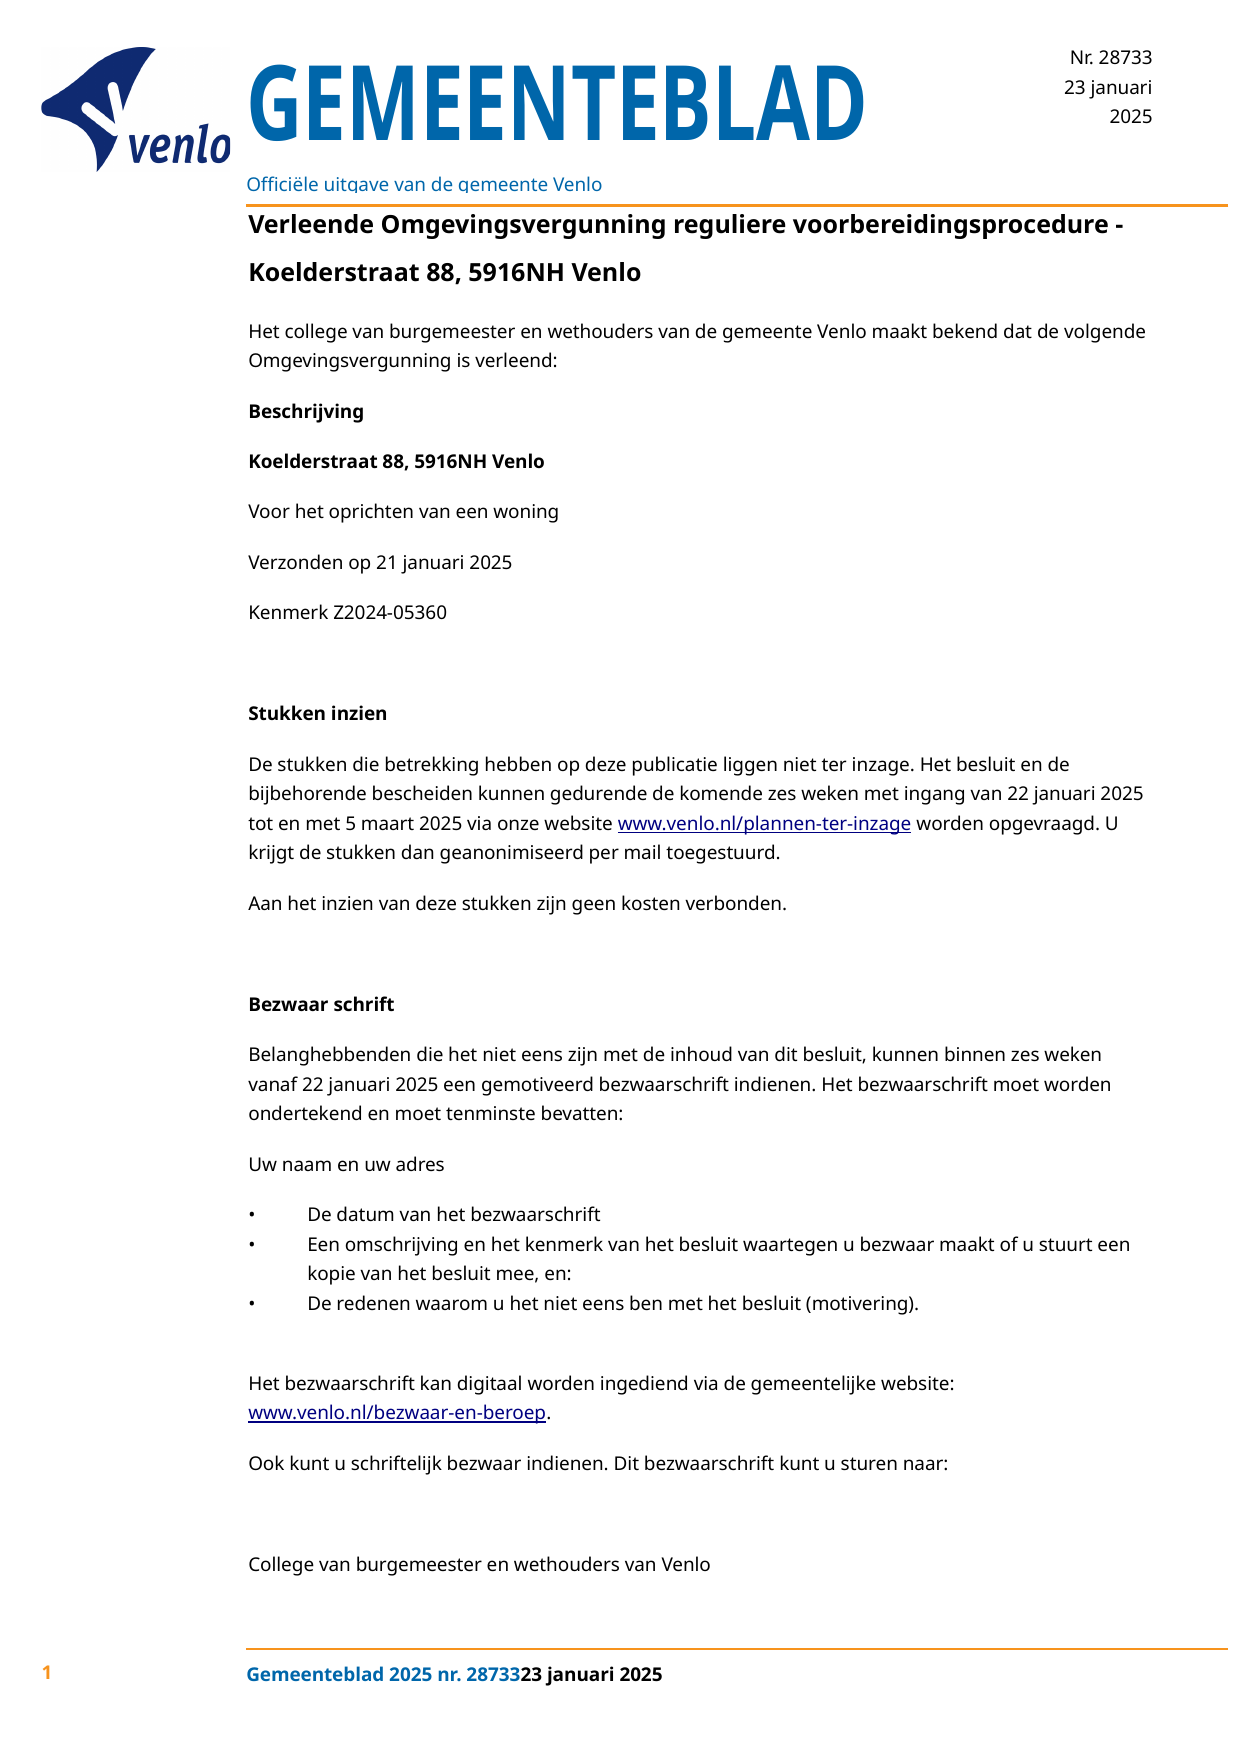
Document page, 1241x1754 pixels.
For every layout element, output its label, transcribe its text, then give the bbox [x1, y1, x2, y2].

text Stukken inzien [248, 700, 1152, 726]
text Voor het oprichten van een woning [248, 499, 1152, 524]
text Kenmerk Z2024-05360 [248, 599, 1152, 625]
text Het bezwaarschrift kan digitaal worden ingediend via de gemeentelijke website: www.venlo.nl/bezwaar-en-beroep. [248, 1370, 1152, 1425]
text De stukken die betrekking hebben op deze publicatie liggen niet ter inzage. Het besluit en de bijbehorende bescheiden kunnen gedurende de komende zes weken met ingang van 22 januari 2025 tot en met 5 maart 2025 via onze website www.venlo.nl/plannen-ter-inzage worden opgevraagd. U krijgt de stukken dan geanonimiseerd per mail toegestuurd. [248, 751, 1152, 865]
list De redenen waarom u het niet eens ben met het besluit (motivering). [248, 1290, 1152, 1316]
text College van burgemeester en wethouders van Venlo [248, 1551, 1152, 1577]
list Een omschrijving en het kenmerk van het besluit waartegen u bezwaar maakt of u stuurt een kopie van het besluit mee, en: [248, 1231, 1152, 1286]
text Ook kunt u schriftelijk bezwaar indienen. Dit bezwaarschrift kunt u sturen naar: [248, 1450, 1152, 1476]
text Belanghebbenden die het niet eens zijn met de inhoud van dit besluit, kunnen binnen zes weken vanaf 22 januari 2025 een gemotiveerd bezwaarschrift indienen. Het bezwaarschrift moet worden ondertekend en moet tenminste bevatten: [248, 1041, 1152, 1126]
text Aan het inzien van deze stukken zijn geen kosten verbonden. [248, 890, 1152, 916]
picture [41, 47, 231, 172]
text Koelderstraat 88, 5916NH Venlo [248, 448, 1152, 474]
list De datum van het bezwaarschrift [248, 1201, 1152, 1227]
text Beschrijving [248, 398, 1152, 424]
text Verleende Omgevingsvergunning reguliere voorbereidingsprocedure - Koelderstraat 88, 5916NH Venlo [248, 207, 1152, 288]
text Bezwaar schrift [248, 991, 1152, 1017]
text Verzonden op 21 januari 2025 [248, 549, 1152, 575]
text Het college van burgemeester en wethouders van de gemeente Venlo maakt bekend dat de volgende Omgevingsvergunning is verleend: [248, 318, 1152, 373]
text Uw naam en uw adres [248, 1151, 1152, 1177]
